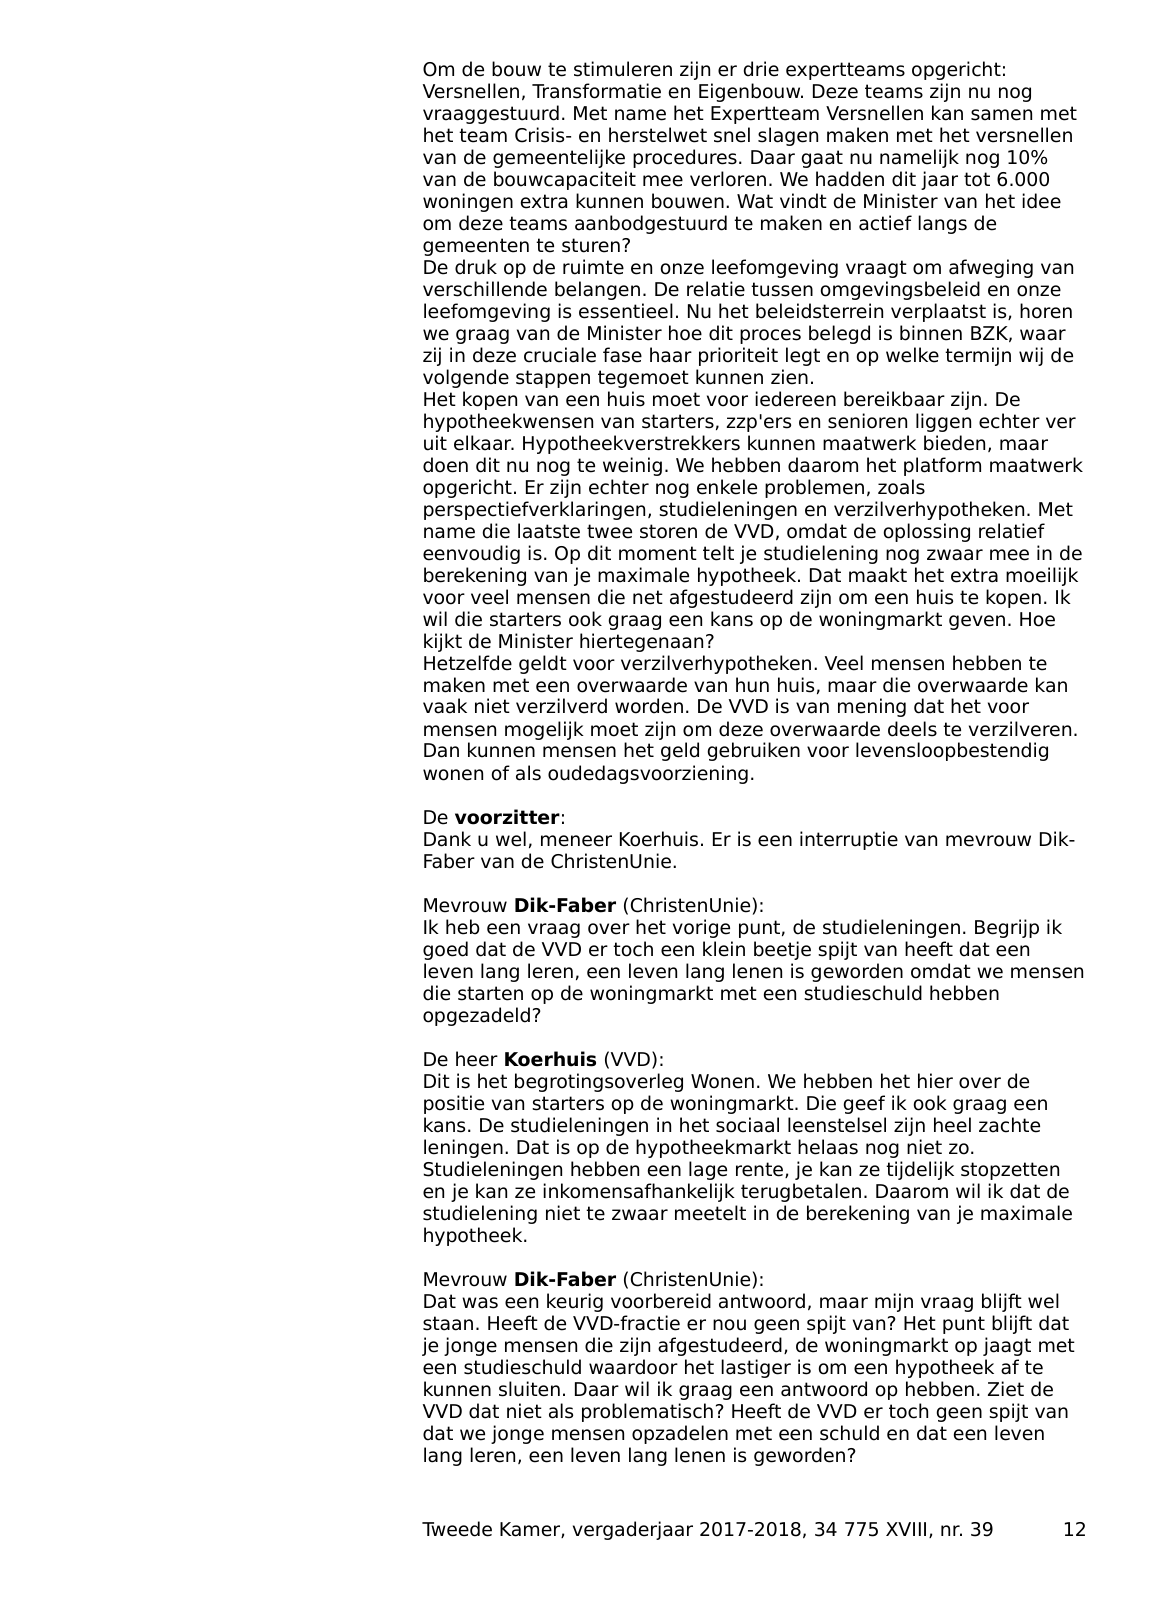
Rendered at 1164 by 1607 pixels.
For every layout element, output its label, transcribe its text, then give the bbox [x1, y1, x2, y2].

text Mevrouw Dik-Faber (ChristenUnie): [422, 895, 1087, 917]
text Dit is het begrotingsoverleg Wonen. We hebben het hier over de positie van starters op de woningmarkt. Die geef ik ook graag een kans. De studieleningen in het sociaal leenstelsel zijn heel zachte leningen. Dat is op de hypotheekmarkt helaas nog niet zo. Studieleningen hebben een lage rente, je kan ze tijdelijk stopzetten en je kan ze inkomensafhankelijk terugbetalen. Daarom wil ik dat de studielening niet te zwaar meetelt in de berekening van je maximale hypotheek. [422, 1071, 1087, 1247]
text Hetzelfde geldt voor verzilverhypotheken. Veel mensen hebben te maken met een overwaarde van hun huis, maar die overwaarde kan vaak niet verzilverd worden. De VVD is van mening dat het voor mensen mogelijk moet zijn om deze overwaarde deels te verzilveren. Dan kunnen mensen het geld gebruiken voor levensloopbestendig wonen of als oudedagsvoorziening. [422, 652, 1087, 784]
text Mevrouw Dik-Faber (ChristenUnie): [422, 1269, 1087, 1291]
text Om de bouw te stimuleren zijn er drie expertteams opgericht: Versnellen, Transformatie en Eigenbouw. Deze teams zijn nu nog vraaggestuurd. Met name het Expertteam Versnellen kan samen met het team Crisis- en herstelwet snel slagen maken met het versnellen van de gemeentelijke procedures. Daar gaat nu namelijk nog 10% van de bouwcapaciteit mee verloren. We hadden dit jaar tot 6.000 woningen extra kunnen bouwen. Wat vindt de Minister van het idee om deze teams aanbodgestuurd te maken en actief langs de gemeenten te sturen? [422, 59, 1087, 257]
text De druk op de ruimte en onze leefomgeving vraagt om afweging van verschillende belangen. De relatie tussen omgevingsbeleid en onze leefomgeving is essentieel. Nu het beleidsterrein verplaatst is, horen we graag van de Minister hoe dit proces belegd is binnen BZK, waar zij in deze cruciale fase haar prioriteit legt en op welke termijn wij de volgende stappen tegemoet kunnen zien. [422, 257, 1087, 389]
text De voorzitter: [422, 807, 1087, 828]
text Ik heb een vraag over het vorige punt, de studieleningen. Begrijp ik goed dat de VVD er toch een klein beetje spijt van heeft dat een leven lang leren, een leven lang lenen is geworden omdat we mensen die starten op de woningmarkt met een studieschuld hebben opgezadeld? [422, 917, 1087, 1027]
text Dat was een keurig voorbereid antwoord, maar mijn vraag blijft wel staan. Heeft de VVD-fractie er nou geen spijt van? Het punt blijft dat je jonge mensen die zijn afgestudeerd, de woningmarkt op jaagt met een studieschuld waardoor het lastiger is om een hypotheek af te kunnen sluiten. Daar wil ik graag een antwoord op hebben. Ziet de VVD dat niet als problematisch? Heeft de VVD er toch geen spijt van dat we jonge mensen opzadelen met een schuld en dat een leven lang leren, een leven lang lenen is geworden? [422, 1291, 1087, 1467]
text Het kopen van een huis moet voor iedereen bereikbaar zijn. De hypotheekwensen van starters, zzp'ers en senioren liggen echter ver uit elkaar. Hypotheekverstrekkers kunnen maatwerk bieden, maar doen dit nu nog te weinig. We hebben daarom het platform maatwerk opgericht. Er zijn echter nog enkele problemen, zoals perspectiefverklaringen, studieleningen en verzilverhypotheken. Met name die laatste twee storen de VVD, omdat de oplossing relatief eenvoudig is. Op dit moment telt je studielening nog zwaar mee in de berekening van je maximale hypotheek. Dat maakt het extra moeilijk voor veel mensen die net afgestudeerd zijn om een huis te kopen. Ik wil die starters ook graag een kans op de woningmarkt geven. Hoe kijkt de Minister hiertegenaan? [422, 389, 1087, 652]
text Dank u wel, meneer Koerhuis. Er is een interruptie van mevrouw Dik-Faber van de ChristenUnie. [422, 828, 1087, 872]
text De heer Koerhuis (VVD): [422, 1049, 1087, 1071]
